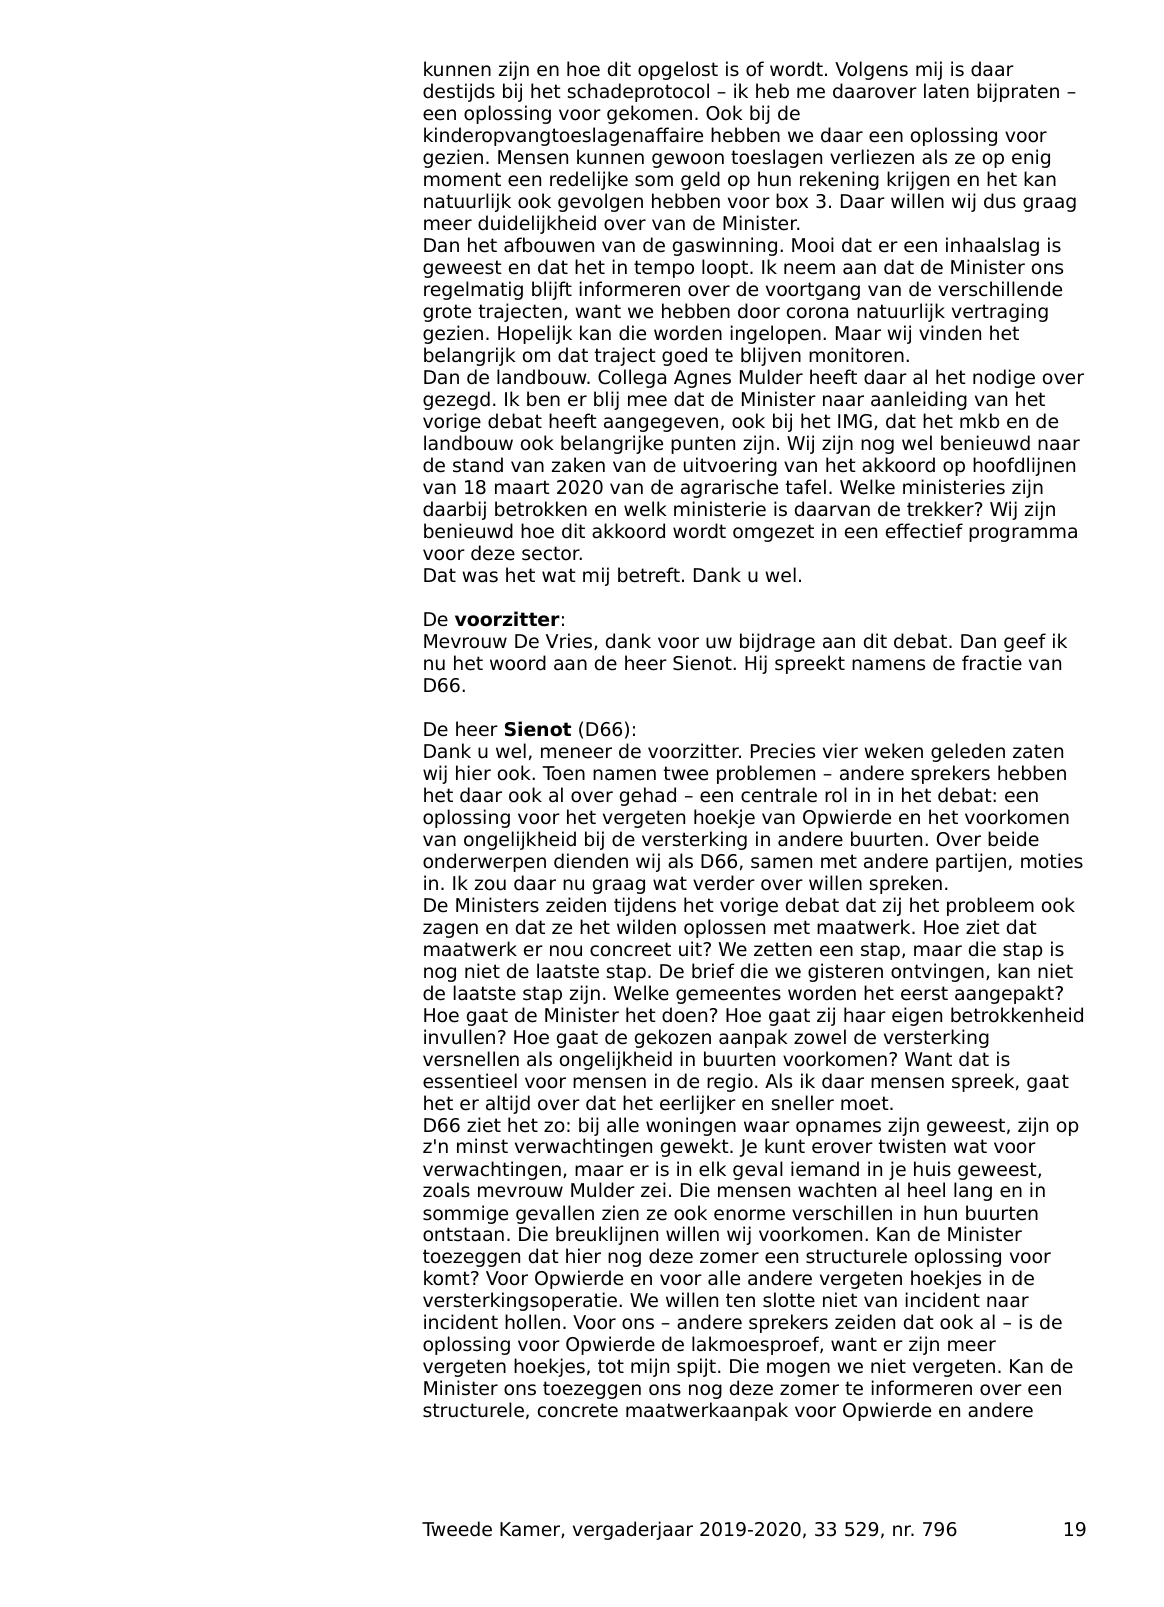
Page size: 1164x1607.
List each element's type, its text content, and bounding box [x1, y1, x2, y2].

text Dan de landbouw. Collega Agnes Mulder heeft daar al het nodige over gezegd. Ik ben er blij mee dat de Minister naar aanleiding van het vorige debat heeft aangegeven, ook bij het IMG, dat het mkb en de landbouw ook belangrijke punten zijn. Wij zijn nog wel benieuwd naar de stand van zaken van de uitvoering van het akkoord op hoofdlijnen van 18 maart 2020 van de agrarische tafel. Welke ministeries zijn daarbij betrokken en welk ministerie is daarvan de trekker? Wij zijn benieuwd hoe dit akkoord wordt omgezet in een effectief programma voor deze sector. [422, 367, 1087, 564]
text kunnen zijn en hoe dit opgelost is of wordt. Volgens mij is daar destijds bij het schadeprotocol – ik heb me daarover laten bijpraten – een oplossing voor gekomen. Ook bij de kinderopvangtoeslagenaffaire hebben we daar een oplossing voor gezien. Mensen kunnen gewoon toeslagen verliezen als ze op enig moment een redelijke som geld op hun rekening krijgen en het kan natuurlijk ook gevolgen hebben voor box 3. Daar willen wij dus graag meer duidelijkheid over van de Minister. [422, 59, 1087, 235]
text Dank u wel, meneer de voorzitter. Precies vier weken geleden zaten wij hier ook. Toen namen twee problemen – andere sprekers hebben het daar ook al over gehad – een centrale rol in in het debat: een oplossing voor het vergeten hoekje van Opwierde en het voorkomen van ongelijkheid bij de versterking in andere buurten. Over beide onderwerpen dienden wij als D66, samen met andere partijen, moties in. Ik zou daar nu graag wat verder over willen spreken. [422, 741, 1087, 895]
text D66 ziet het zo: bij alle woningen waar opnames zijn geweest, zijn op z'n minst verwachtingen gewekt. Je kunt erover twisten wat voor verwachtingen, maar er is in elk geval iemand in je huis geweest, zoals mevrouw Mulder zei. Die mensen wachten al heel lang en in sommige gevallen zien ze ook enorme verschillen in hun buurten ontstaan. Die breuklijnen willen wij voorkomen. Kan de Minister toezeggen dat hier nog deze zomer een structurele oplossing voor komt? Voor Opwierde en voor alle andere vergeten hoekjes in de versterkingsoperatie. We willen ten slotte niet van incident naar incident hollen. Voor ons – andere sprekers zeiden dat ook al – is de oplossing voor Opwierde de lakmoesproef, want er zijn meer vergeten hoekjes, tot mijn spijt. Die mogen we niet vergeten. Kan de Minister ons toezeggen ons nog deze zomer te informeren over een structurele, concrete maatwerkaanpak voor Opwierde en andere [422, 1114, 1087, 1422]
text Mevrouw De Vries, dank voor uw bijdrage aan dit debat. Dan geef ik nu het woord aan de heer Sienot. Hij spreekt namens de fractie van D66. [422, 631, 1087, 697]
text De voorzitter: [422, 609, 1087, 631]
text Dat was het wat mij betreft. Dank u wel. [422, 564, 1087, 587]
text De heer Sienot (D66): [422, 719, 1087, 741]
text De Ministers zeiden tijdens het vorige debat dat zij het probleem ook zagen en dat ze het wilden oplossen met maatwerk. Hoe ziet dat maatwerk er nou concreet uit? We zetten een stap, maar die stap is nog niet de laatste stap. De brief die we gisteren ontvingen, kan niet de laatste stap zijn. Welke gemeentes worden het eerst aangepakt? Hoe gaat de Minister het doen? Hoe gaat zij haar eigen betrokkenheid invullen? Hoe gaat de gekozen aanpak zowel de versterking versnellen als ongelijkheid in buurten voorkomen? Want dat is essentieel voor mensen in de regio. Als ik daar mensen spreek, gaat het er altijd over dat het eerlijker en sneller moet. [422, 895, 1087, 1114]
text Dan het afbouwen van de gaswinning. Mooi dat er een inhaalslag is geweest en dat het in tempo loopt. Ik neem aan dat de Minister ons regelmatig blijft informeren over de voortgang van de verschillende grote trajecten, want we hebben door corona natuurlijk vertraging gezien. Hopelijk kan die worden ingelopen. Maar wij vinden het belangrijk om dat traject goed te blijven monitoren. [422, 235, 1087, 367]
